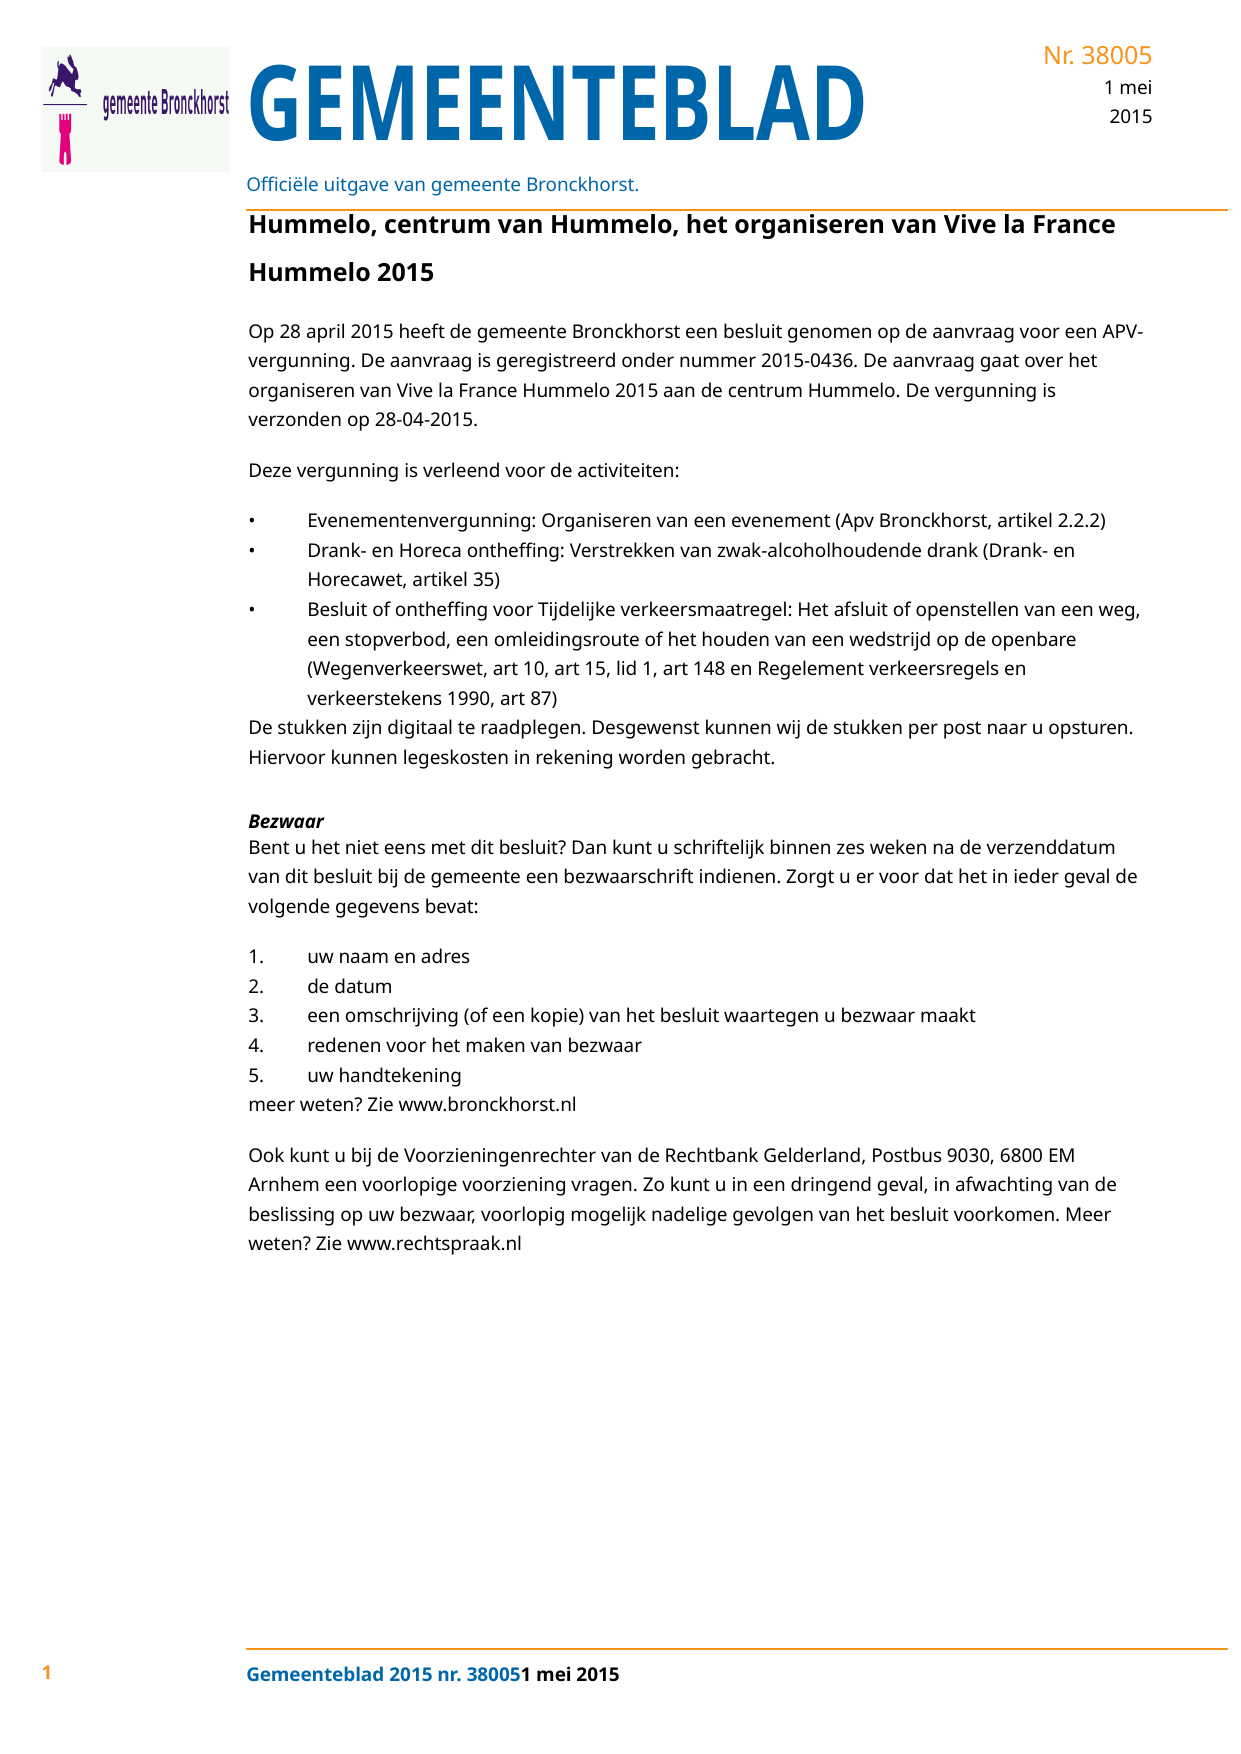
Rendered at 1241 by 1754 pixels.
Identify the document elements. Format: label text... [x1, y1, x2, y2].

list redenen voor het maken van bezwaar [248, 1032, 1152, 1058]
text Ook kunt u bij de Voorzieningenrechter van de Rechtbank Gelderland, Postbus 9030, 6800 EM Arnhem een voorlopige voorziening vragen. Zo kunt u in een dringend geval, in afwachting van de beslissing op uw bezwaar, voorlopig mogelijk nadelige gevolgen van het besluit voorkomen. Meer weten? Zie www.rechtspraak.nl [248, 1142, 1152, 1256]
list een omschrijving (of een kopie) van het besluit waartegen u bezwaar maakt [248, 1003, 1152, 1028]
text De stukken zijn digitaal te raadplegen. Desgewenst kunnen wij de stukken per post naar u opsturen. Hiervoor kunnen legeskosten in rekening worden gebracht. [248, 714, 1152, 770]
text Hummelo, centrum van Hummelo, het organiseren van Vive la France Hummelo 2015 [248, 211, 1152, 288]
list Besluit of ontheffing voor Tijdelijke verkeersmaatregel: Het afsluit of openstellen van een weg, een stopverbod, een omleidingsroute of het houden van een wedstrijd op de openbare (Wegenverkeerswet, art 10, art 15, lid 1, art 148 en Regelement verkeersregels en verkeerstekens 1990, art 87) [248, 596, 1152, 711]
list Evenementenvergunning: Organiseren van een evenement (Apv Bronckhorst, artikel 2.2.2) [248, 507, 1152, 533]
picture [41, 47, 231, 172]
list Drank- en Horeca ontheffing: Verstrekken van zwak-alcoholhoudende drank (Drank- en Horecawet, artikel 35) [248, 537, 1152, 592]
list uw naam en adres [248, 943, 1152, 969]
list de datum [248, 973, 1152, 999]
text Bent u het niet eens met dit besluit? Dan kunt u schriftelijk binnen zes weken na de verzenddatum van dit besluit bij de gemeente een bezwaarschrift indienen. Zorgt u er voor dat het in ieder geval de volgende gegevens bevat: [248, 834, 1152, 919]
list uw handtekening [248, 1062, 1152, 1087]
text Bezwaar [248, 808, 1152, 834]
text Deze vergunning is verleend voor de activiteiten: [248, 457, 1152, 483]
text meer weten? Zie www.bronckhorst.nl [248, 1091, 1152, 1117]
text Op 28 april 2015 heeft de gemeente Bronckhorst een besluit genomen op de aanvraag voor een APV-vergunning. De aanvraag is geregistreerd onder nummer 2015-0436. De aanvraag gaat over het organiseren van Vive la France Hummelo 2015 aan de centrum Hummelo. De vergunning is verzonden op 28-04-2015. [248, 318, 1152, 432]
